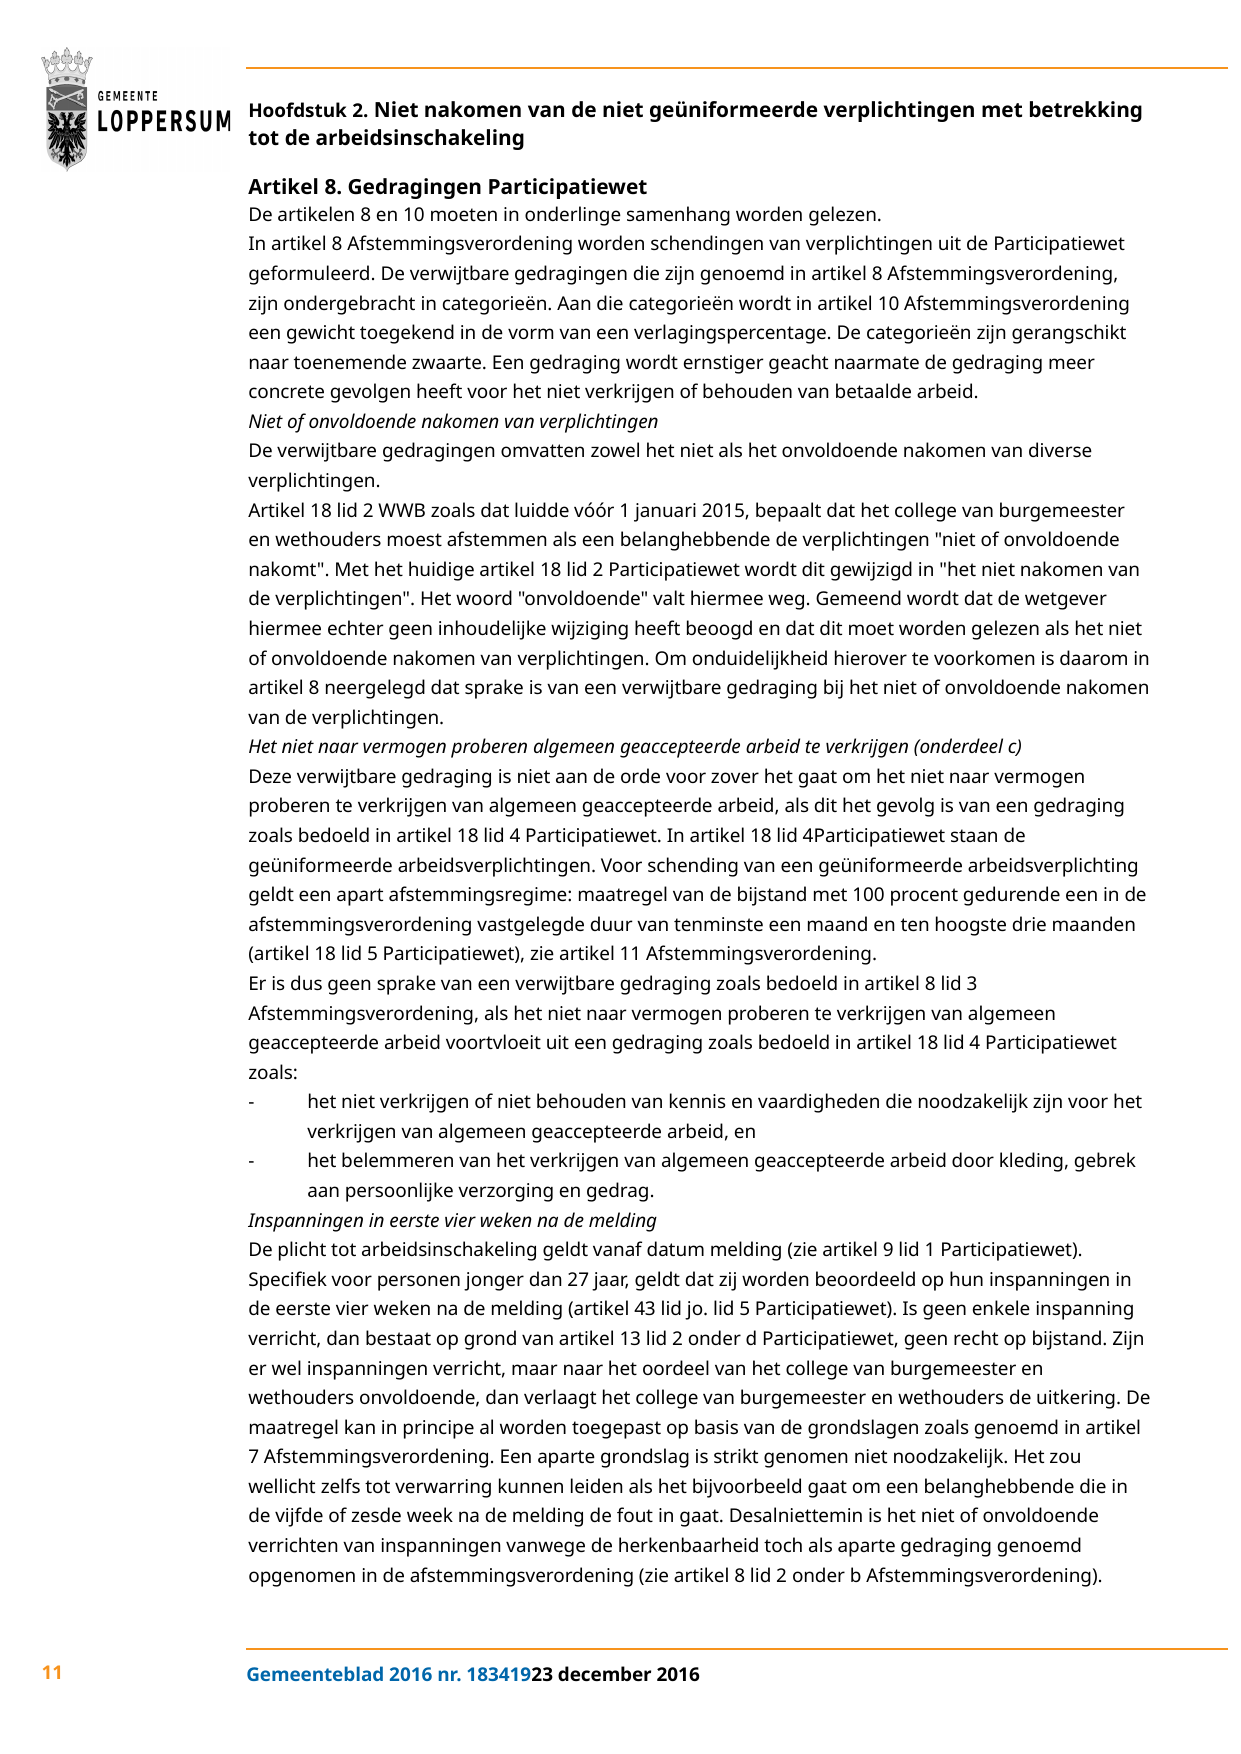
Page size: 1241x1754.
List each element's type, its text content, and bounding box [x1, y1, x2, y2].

picture [41, 47, 231, 172]
text De plicht tot arbeidsinschakeling geldt vanaf datum melding (zie artikel 9 lid 1 Participatiewet). Specifiek voor personen jonger dan 27 jaar, geldt dat zij worden beoordeeld op hun inspanningen in de eerste vier weken na de melding (artikel 43 lid jo. lid 5 Participatiewet). Is geen enkele inspanning verricht, dan bestaat op grond van artikel 13 lid 2 onder d Participatiewet, geen recht op bijstand. Zijn er wel inspanningen verricht, maar naar het oordeel van het college van burgemeester en wethouders onvoldoende, dan verlaagt het college van burgemeester en wethouders de uitkering. De maatregel kan in principe al worden toegepast op basis van de grondslagen zoals genoemd in artikel 7 Afstemmingsverordening. Een aparte grondslag is strikt genomen niet noodzakelijk. Het zou wellicht zelfs tot verwarring kunnen leiden als het bijvoorbeeld gaat om een belanghebbende die in de vijfde of zesde week na de melding de fout in gaat. Desalniettemin is het niet of onvoldoende verrichten van inspanningen vanwege de herkenbaarheid toch als aparte gedraging genoemd opgenomen in de afstemmingsverordening (zie artikel 8 lid 2 onder b Afstemmingsverordening). [248, 1236, 1152, 1587]
text De artikelen 8 en 10 moeten in onderlinge samenhang worden gelezen. [248, 201, 1152, 227]
text Hoofdstuk 2. Niet nakomen van de niet geüniformeerde verplichtingen met betrekking tot de arbeidsinschakeling [248, 95, 1152, 152]
list het belemmeren van het verkrijgen van algemeen geaccepteerde arbeid door kleding, gebrek aan persoonlijke verzorging en gedrag. [248, 1148, 1152, 1203]
text Artikel 18 lid 2 WWB zoals dat luidde vóór 1 januari 2015, bepaalt dat het college van burgemeester en wethouders moest afstemmen als een belanghebbende de verplichtingen "niet of onvoldoende nakomt". Met het huidige artikel 18 lid 2 Participatiewet wordt dit gewijzigd in "het niet nakomen van de verplichtingen". Het woord "onvoldoende" valt hiermee weg. Gemeend wordt dat de wetgever hiermee echter geen inhoudelijke wijziging heeft beoogd en dat dit moet worden gelezen als het niet of onvoldoende nakomen van verplichtingen. Om onduidelijkheid hierover te voorkomen is daarom in artikel 8 neergelegd dat sprake is van een verwijtbare gedraging bij het niet of onvoldoende nakomen van de verplichtingen. [248, 497, 1152, 729]
text Deze verwijtbare gedraging is niet aan de orde voor zover het gaat om het niet naar vermogen proberen te verkrijgen van algemeen geaccepteerde arbeid, als dit het gevolg is van een gedraging zoals bedoeld in artikel 18 lid 4 Participatiewet. In artikel 18 lid 4Participatiewet staan de geüniformeerde arbeidsverplichtingen. Voor schending van een geüniformeerde arbeidsverplichting geldt een apart afstemmingsregime: maatregel van de bijstand met 100 procent gedurende een in de afstemmingsverordening vastgelegde duur van tenminste een maand en ten hoogste drie maanden (artikel 18 lid 5 Participatiewet), zie artikel 11 Afstemmingsverordening. [248, 763, 1152, 966]
text De verwijtbare gedragingen omvatten zowel het niet als het onvoldoende nakomen van diverse verplichtingen. [248, 438, 1152, 493]
text Inspanningen in eerste vier weken na de melding [248, 1207, 1152, 1232]
text Niet of onvoldoende nakomen van verplichtingen [248, 408, 1152, 434]
text Er is dus geen sprake van een verwijtbare gedraging zoals bedoeld in artikel 8 lid 3 Afstemmingsverordening, als het niet naar vermogen proberen te verkrijgen van algemeen geaccepteerde arbeid voortvloeit uit een gedraging zoals bedoeld in artikel 18 lid 4 Participatiewet zoals: [248, 970, 1152, 1084]
text Artikel 8. Gedragingen Participatiewet [248, 172, 1152, 201]
list het niet verkrijgen of niet behouden van kennis en vaardigheden die noodzakelijk zijn voor het verkrijgen van algemeen geaccepteerde arbeid, en [248, 1088, 1152, 1144]
text Het niet naar vermogen proberen algemeen geaccepteerde arbeid te verkrijgen (onderdeel c) [248, 733, 1152, 759]
text In artikel 8 Afstemmingsverordening worden schendingen van verplichtingen uit de Participatiewet geformuleerd. De verwijtbare gedragingen die zijn genoemd in artikel 8 Afstemmingsverordening, zijn ondergebracht in categorieën. Aan die categorieën wordt in artikel 10 Afstemmingsverordening een gewicht toegekend in de vorm van een verlagingspercentage. De categorieën zijn gerangschikt naar toenemende zwaarte. Een gedraging wordt ernstiger geacht naarmate de gedraging meer concrete gevolgen heeft voor het niet verkrijgen of behouden van betaalde arbeid. [248, 231, 1152, 404]
